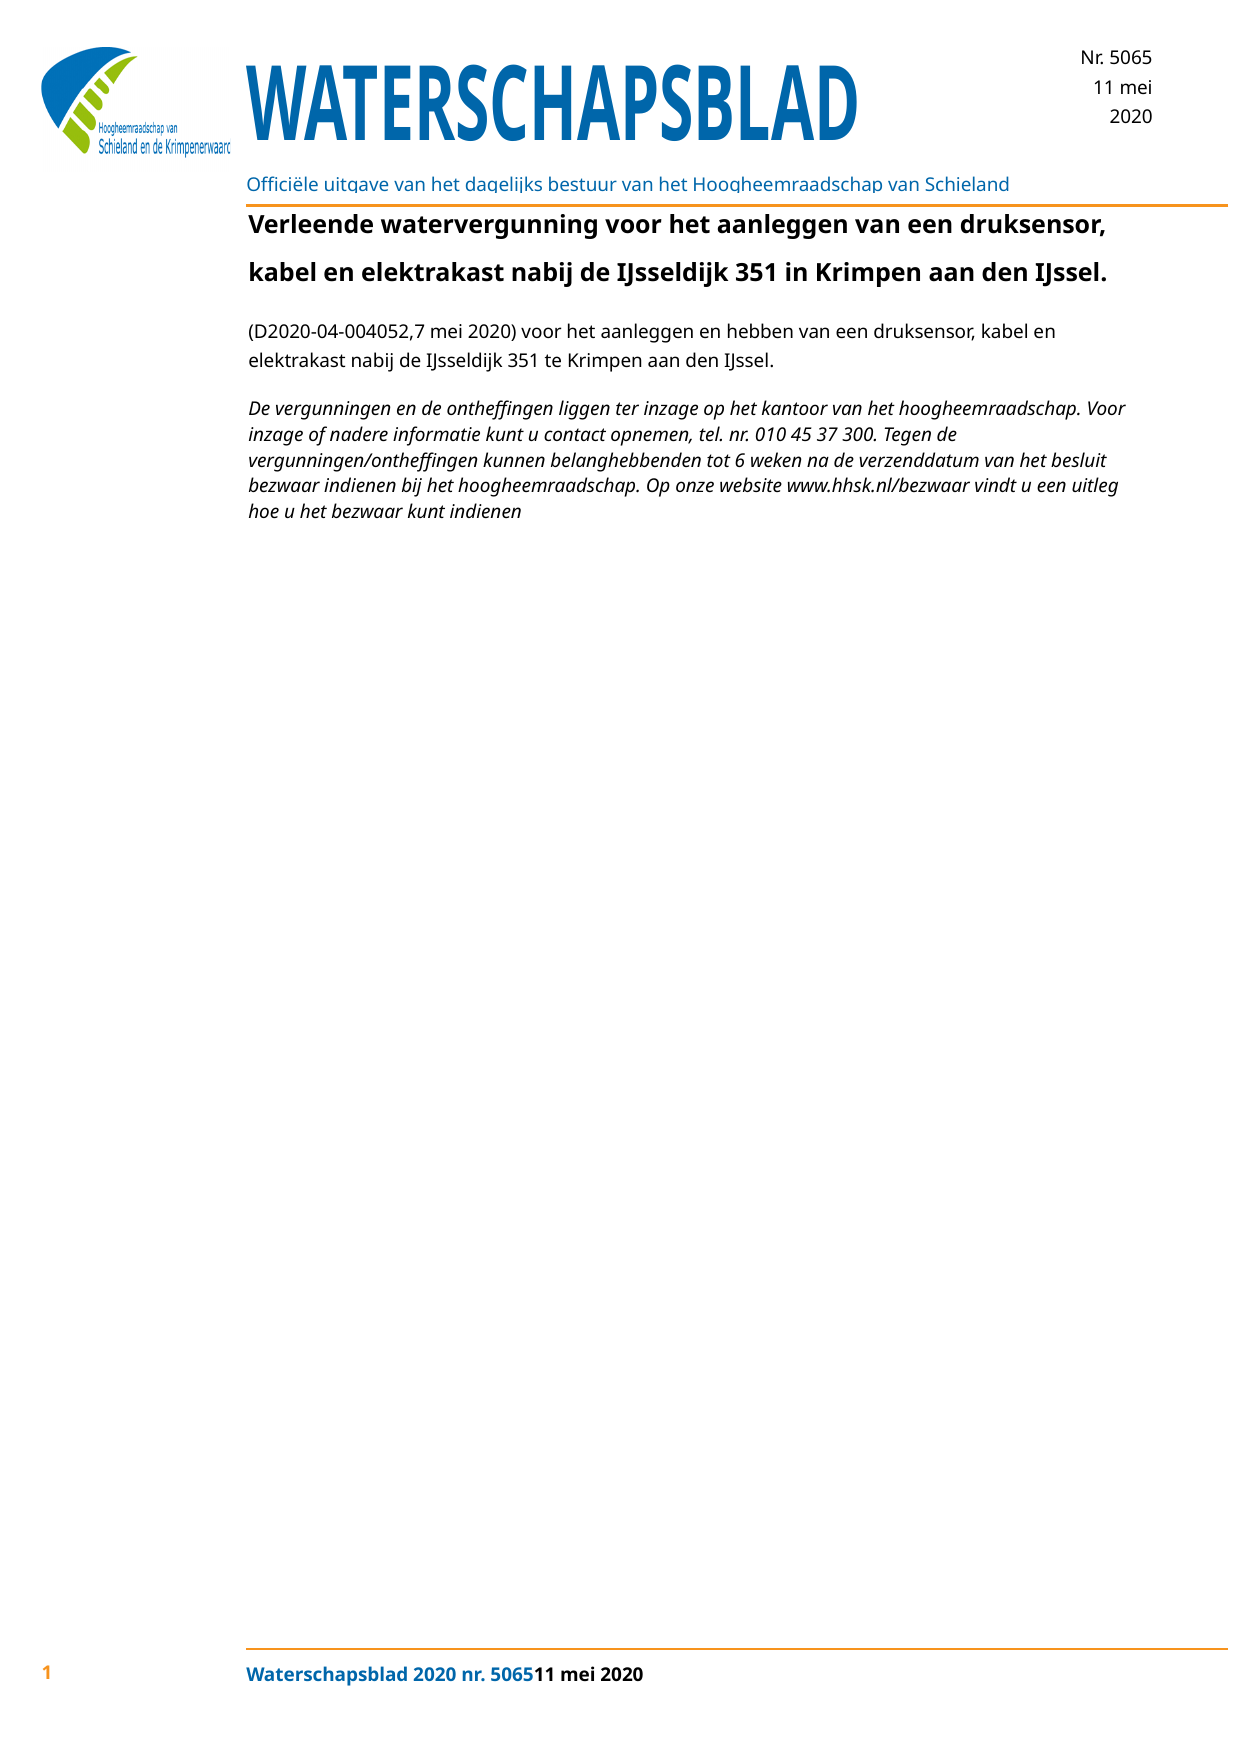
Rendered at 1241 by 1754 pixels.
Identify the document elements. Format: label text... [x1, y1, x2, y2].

text De vergunningen en de ontheffingen liggen ter inzage op het kantoor van het hoogheemraadschap. Voor inzage of nadere informatie kunt u contact opnemen, tel. nr. 010 45 37 300. Tegen de vergunningen/ontheffingen kunnen belanghebbenden tot 6 weken na de verzenddatum van het besluit bezwaar indienen bij het hoogheemraadschap. Op onze website www.hhsk.nl/bezwaar vindt u een uitleg hoe u het bezwaar kunt indienen [248, 395, 1152, 524]
picture [41, 47, 231, 172]
text Verleende watervergunning voor het aanleggen van een druksensor, kabel en elektrakast nabij de IJsseldijk 351 in Krimpen aan den IJssel. [248, 207, 1152, 288]
text (D2020-04-004052,7 mei 2020) voor het aanleggen en hebben van een druksensor, kabel en elektrakast nabij de IJsseldijk 351 te Krimpen aan den IJssel. [248, 318, 1152, 373]
